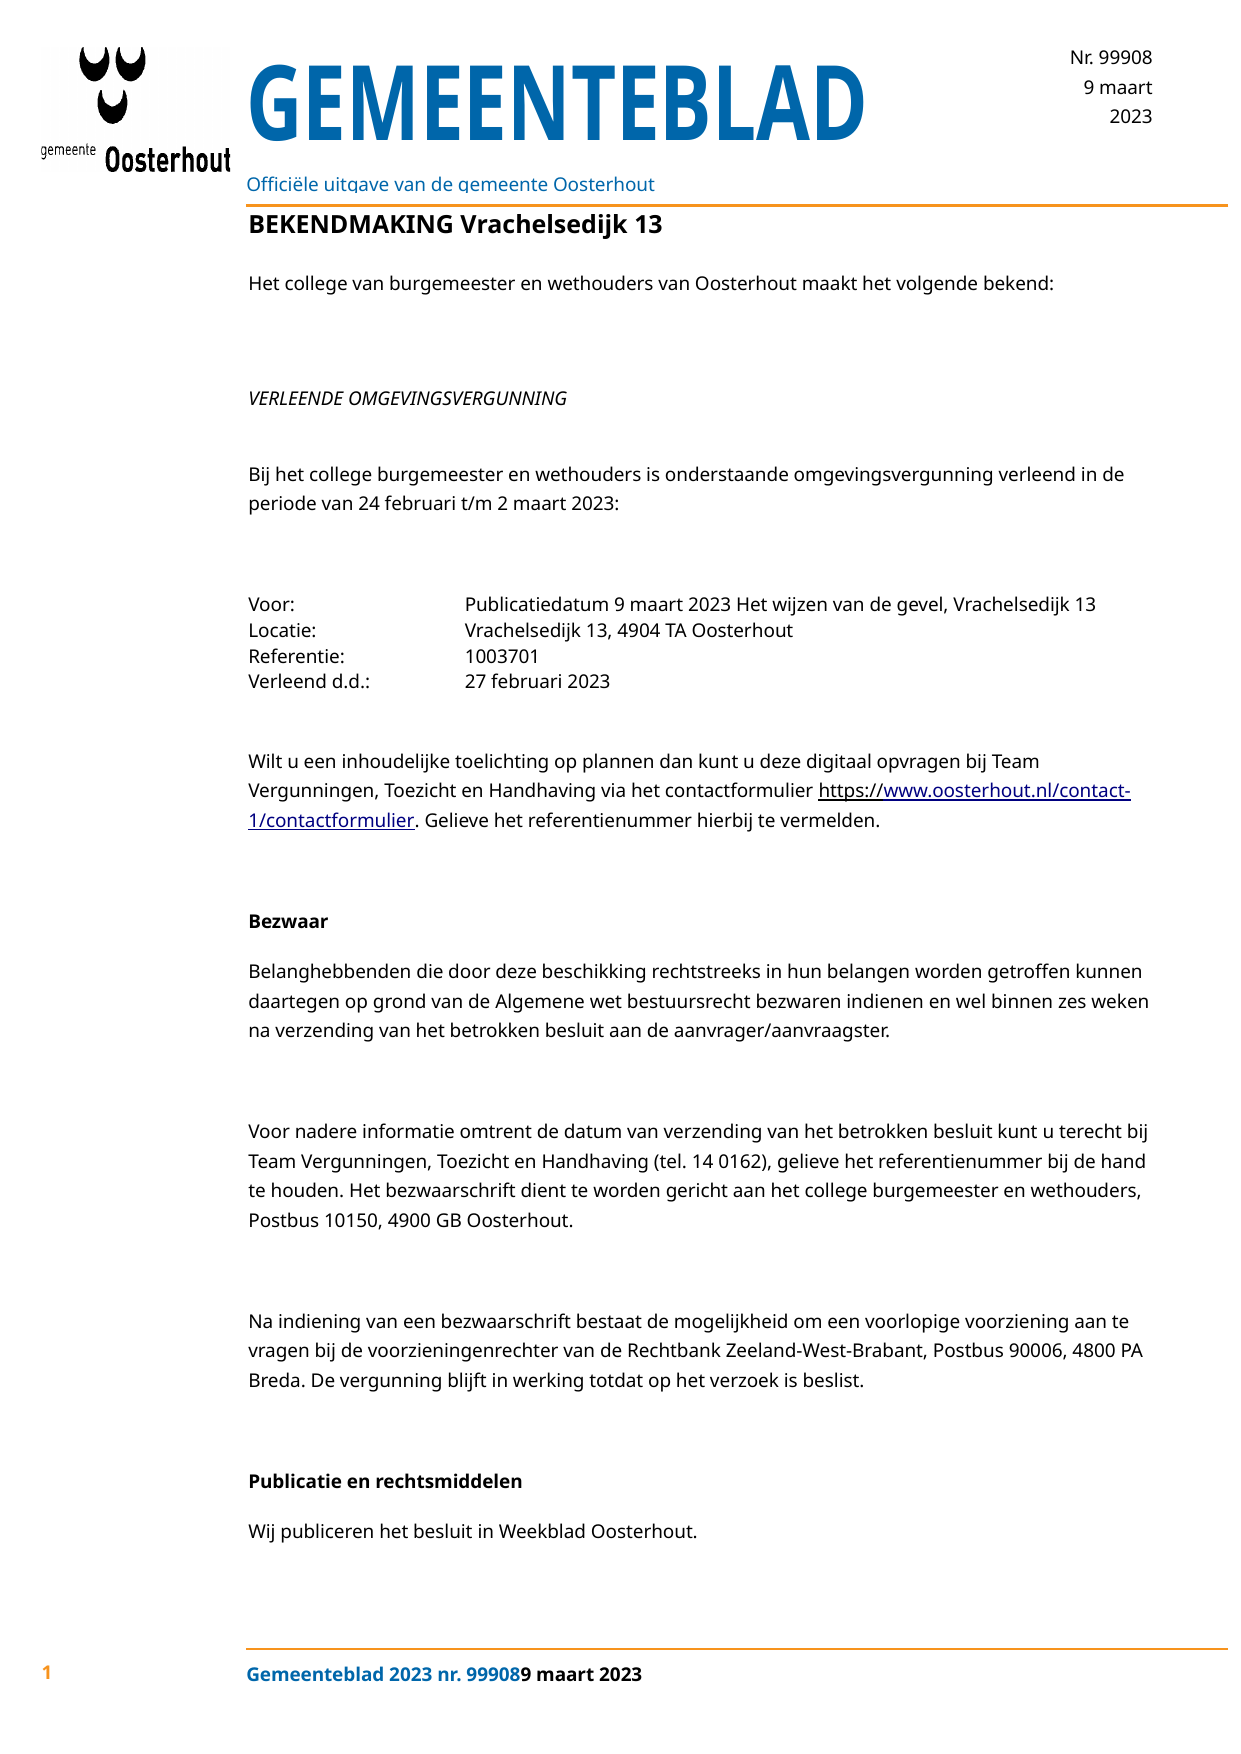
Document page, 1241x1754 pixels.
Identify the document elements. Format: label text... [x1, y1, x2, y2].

picture [41, 47, 231, 172]
table_cell 27 februari 2023 [465, 669, 1152, 694]
text Voor nadere informatie omtrent de datum van verzending van het betrokken besluit kunt u terecht bij Team Vergunningen, Toezicht en Handhaving (tel. 14 0162), gelieve het referentienummer bij de hand te houden. Het bezwaarschrift dient te worden gericht aan het college burgemeester en wethouders, Postbus 10150, 4900 GB Oosterhout. [248, 1118, 1152, 1233]
text Publicatie en rechtsmiddelen [248, 1468, 1152, 1494]
text Bij het college burgemeester en wethouders is onderstaande omgevingsvergunning verleend in de periode van 24 februari t/m 2 maart 2023: [248, 461, 1152, 516]
text Na indiening van een bezwaarschrift bestaat de mogelijkheid om een voorlopige voorziening aan te vragen bij de voorzieningenrechter van de Rechtbank Zeeland-West-Brabant, Postbus 90006, 4800 PA Breda. De vergunning blijft in werking totdat op het verzoek is beslist. [248, 1308, 1152, 1393]
table_cell Verleend d.d.: [248, 669, 464, 694]
text BEKENDMAKING Vrachelsedijk 13 [248, 207, 1152, 241]
table_cell Locatie: [248, 617, 464, 643]
text VERLEENDE OMGEVINGSVERGUNNING [248, 385, 1152, 410]
text Bezwaar [248, 908, 1152, 934]
table_cell 1003701 [465, 643, 1152, 668]
table_header Publicatiedatum 9 maart 2023 Het wijzen van de gevel, Vrachelsedijk 13 [465, 591, 1152, 617]
table_cell Referentie: [248, 643, 464, 668]
table_header Voor: [248, 591, 464, 617]
table_cell Vrachelsedijk 13, 4904 TA Oosterhout [465, 617, 1152, 643]
text Wilt u een inhoudelijke toelichting op plannen dan kunt u deze digitaal opvragen bij Team Vergunningen, Toezicht en Handhaving via het contactformulier https://www.oosterhout.nl/contact-1/contactformulier. Gelieve het referentienummer hierbij te vermelden. [248, 748, 1152, 833]
text Het college van burgemeester en wethouders van Oosterhout maakt het volgende bekend: [248, 270, 1152, 296]
text Wij publiceren het besluit in Weekblad Oosterhout. [248, 1518, 1152, 1544]
text Belanghebbenden die door deze beschikking rechtstreeks in hun belangen worden getroffen kunnen daartegen op grond van de Algemene wet bestuursrecht bezwaren indienen en wel binnen zes weken na verzending van het betrokken besluit aan de aanvrager/aanvraagster. [248, 958, 1152, 1043]
